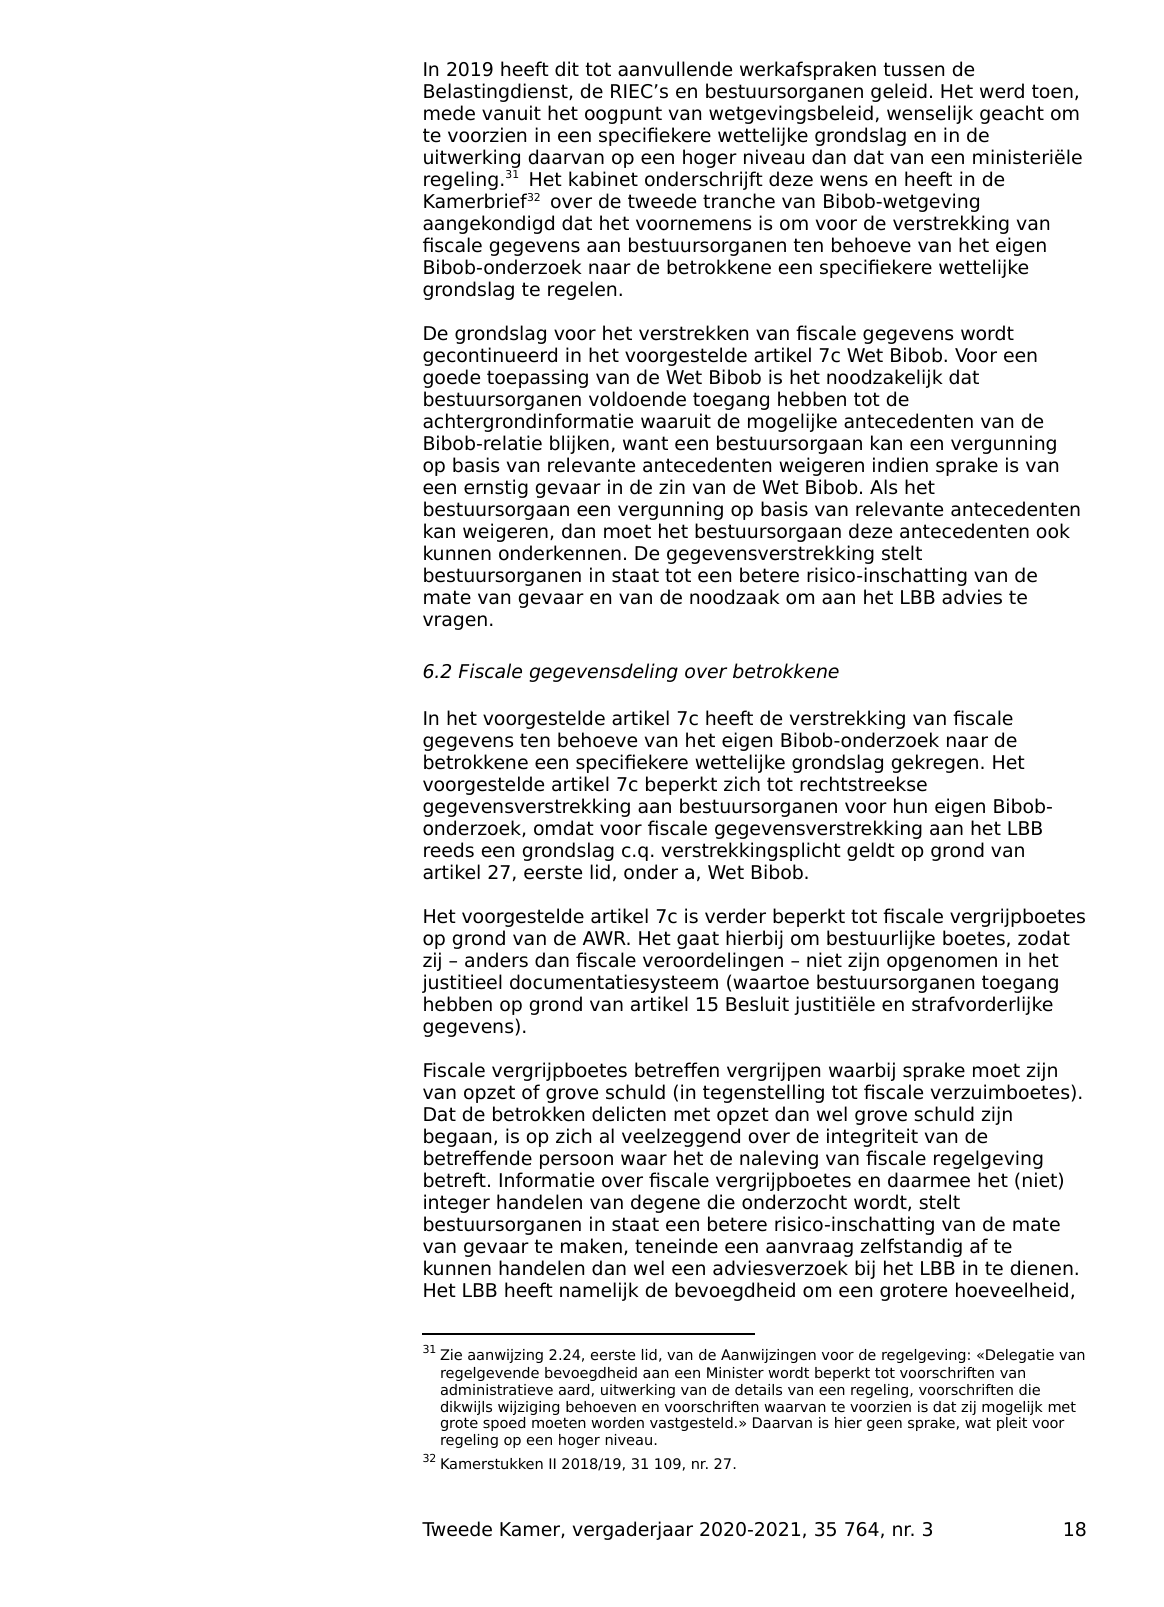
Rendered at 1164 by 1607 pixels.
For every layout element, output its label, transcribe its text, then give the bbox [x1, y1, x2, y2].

text In 2019 heeft dit tot aanvullende werkafspraken tussen de Belastingdienst, de RIEC’s en bestuursorganen geleid. Het werd toen, mede vanuit het oogpunt van wetgevingsbeleid, wenselijk geacht om te voorzien in een specifiekere wettelijke grondslag en in de uitwerking daarvan op een hoger niveau dan dat van een ministeriële regeling. Het kabinet onderschrijft deze wens en heeft in de Kamerbrief over de tweede tranche van Bibob-wetgeving aangekondigd dat het voornemens is om voor de verstrekking van fiscale gegevens aan bestuursorganen ten behoeve van het eigen Bibob-onderzoek naar de betrokkene een specifiekere wettelijke grondslag te regelen. [422, 59, 1087, 301]
text De grondslag voor het verstrekken van fiscale gegevens wordt gecontinueerd in het voorgestelde artikel 7c Wet Bibob. Voor een goede toepassing van de Wet Bibob is het noodzakelijk dat bestuursorganen voldoende toegang hebben tot de achtergrondinformatie waaruit de mogelijke antecedenten van de Bibob-relatie blijken, want een bestuursorgaan kan een vergunning op basis van relevante antecedenten weigeren indien sprake is van een ernstig gevaar in de zin van de Wet Bibob. Als het bestuursorgaan een vergunning op basis van relevante antecedenten kan weigeren, dan moet het bestuursorgaan deze antecedenten ook kunnen onderkennen. De gegevensverstrekking stelt bestuursorganen in staat tot een betere risico-inschatting van de mate van gevaar en van de noodzaak om aan het LBB advies te vragen. [422, 323, 1087, 631]
text Fiscale vergrijpboetes betreffen vergrijpen waarbij sprake moet zijn van opzet of grove schuld (in tegenstelling tot fiscale verzuimboetes). Dat de betrokken delicten met opzet dan wel grove schuld zijn begaan, is op zich al veelzeggend over de integriteit van de betreffende persoon waar het de naleving van fiscale regelgeving betreft. Informatie over fiscale vergrijpboetes en daarmee het (niet) integer handelen van degene die onderzocht wordt, stelt bestuursorganen in staat een betere risico-inschatting van de mate van gevaar te maken, teneinde een aanvraag zelfstandig af te kunnen handelen dan wel een adviesverzoek bij het LBB in te dienen. Het LBB heeft namelijk de bevoegdheid om een grotere hoeveelheid, [422, 1060, 1087, 1302]
text In het voorgestelde artikel 7c heeft de verstrekking van fiscale gegevens ten behoeve van het eigen Bibob-onderzoek naar de betrokkene een specifiekere wettelijke grondslag gekregen. Het voorgestelde artikel 7c beperkt zich tot rechtstreekse gegevensverstrekking aan bestuursorganen voor hun eigen Bibob-onderzoek, omdat voor fiscale gegevensverstrekking aan het LBB reeds een grondslag c.q. verstrekkingsplicht geldt op grond van artikel 27, eerste lid, onder a, Wet Bibob. [422, 708, 1087, 883]
subtitle 6.2 Fiscale gegevensdeling over betrokkene [422, 661, 1087, 683]
text Zie aanwijzing 2.24, eerste lid, van de Aanwijzingen voor de regelgeving: «Delegatie van regelgevende bevoegdheid aan een Minister wordt beperkt tot voorschriften van administratieve aard, uitwerking van de details van een regeling, voorschriften die dikwijls wijziging behoeven en voorschriften waarvan te voorzien is dat zij mogelijk met grote spoed moeten worden vastgesteld.» Daarvan is hier geen sprake, wat pleit voor regeling op een hoger niveau. [422, 1343, 1087, 1449]
text Kamerstukken II 2018/19, 31 109, nr. 27. [422, 1452, 1087, 1474]
text Het voorgestelde artikel 7c is verder beperkt tot fiscale vergrijpboetes op grond van de AWR. Het gaat hierbij om bestuurlijke boetes, zodat zij – anders dan fiscale veroordelingen – niet zijn opgenomen in het justitieel documentatiesysteem (waartoe bestuursorganen toegang hebben op grond van artikel 15 Besluit justitiële en strafvorderlijke gegevens). [422, 906, 1087, 1038]
